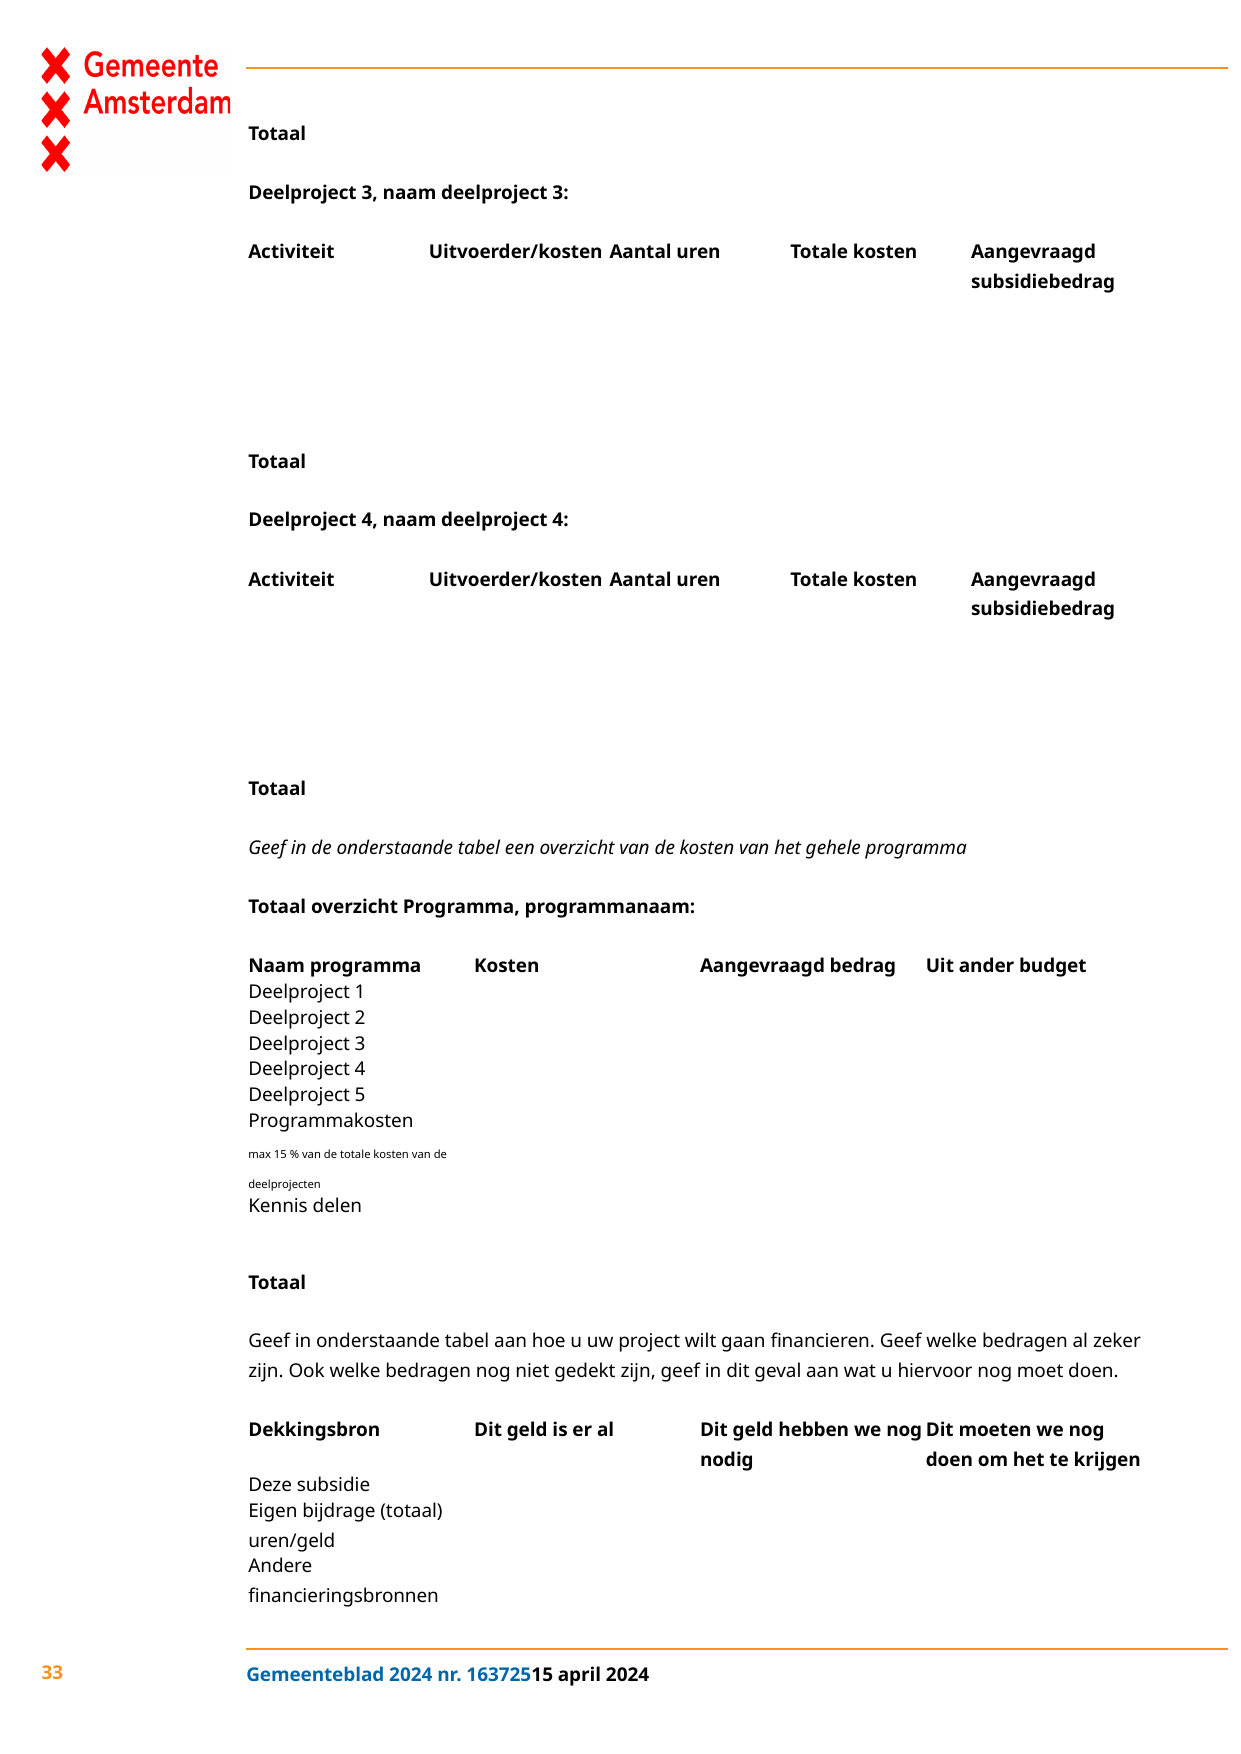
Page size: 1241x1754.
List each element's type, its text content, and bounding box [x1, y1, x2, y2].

table_cell Deelproject 1 [248, 978, 474, 1004]
table_cell [700, 1055, 926, 1081]
table_cell [926, 1030, 1152, 1055]
table_cell [429, 345, 609, 371]
table_cell [971, 371, 1152, 397]
table_cell [790, 95, 971, 121]
table_cell [700, 1081, 926, 1107]
table_cell [609, 95, 790, 121]
table_cell [700, 1192, 926, 1217]
table_cell [474, 1472, 700, 1497]
table_cell Totaal [248, 776, 429, 801]
table_cell [474, 1081, 700, 1107]
table_cell Programmakosten max 15 % van de totale kosten van de deelprojecten [248, 1107, 474, 1192]
table_header Kosten [474, 953, 700, 978]
table_cell [971, 319, 1152, 345]
table_header Totale kosten [790, 566, 971, 621]
table_cell [429, 422, 609, 448]
table_cell Totaal [248, 1269, 474, 1295]
table_cell [248, 673, 429, 698]
table_cell [971, 673, 1152, 698]
table_cell [609, 673, 790, 698]
table_header Totale kosten [790, 238, 971, 294]
table_cell [429, 776, 609, 801]
table_cell [609, 698, 790, 724]
text Deelproject 3, naam deelproject 3: [248, 179, 1152, 205]
table_header Aangevraagd subsidiebedrag [971, 238, 1152, 294]
table_cell Deelproject 3 [248, 1030, 474, 1055]
table_cell Deelproject 4 [248, 1055, 474, 1081]
table_cell [609, 345, 790, 371]
table_cell [474, 1192, 700, 1217]
text Geef in de onderstaande tabel een overzicht van de kosten van het gehele programma [248, 834, 1152, 860]
table_cell [971, 724, 1152, 750]
table_cell [790, 345, 971, 371]
table_header Uitvoerder/kosten [429, 238, 609, 294]
table_cell Totaal [248, 121, 429, 146]
table_cell [248, 1218, 474, 1243]
table_cell [971, 750, 1152, 776]
table_cell [926, 978, 1152, 1004]
table_cell [700, 1218, 926, 1243]
table_cell [474, 1269, 700, 1295]
table_cell [971, 698, 1152, 724]
table_cell [474, 1243, 700, 1269]
table_cell [790, 776, 971, 801]
table_cell [926, 1004, 1152, 1030]
table_header Dekkingsbron [248, 1416, 474, 1472]
table_cell Totaal [248, 448, 429, 474]
table_cell [971, 647, 1152, 673]
table_cell [790, 422, 971, 448]
table_header Uit ander budget [926, 953, 1152, 978]
table_cell [790, 294, 971, 319]
table_cell [248, 647, 429, 673]
table_cell [790, 750, 971, 776]
table_header Dit geld hebben we nog nodig [700, 1416, 926, 1472]
table_cell [790, 621, 971, 647]
table_cell [248, 345, 429, 371]
table_cell [429, 397, 609, 422]
table_cell [429, 319, 609, 345]
table_cell [926, 1107, 1152, 1192]
table_cell [429, 95, 609, 121]
table_cell [790, 647, 971, 673]
table_cell [790, 673, 971, 698]
table_cell [926, 1081, 1152, 1107]
table_header Activiteit [248, 566, 429, 621]
table_cell [700, 1107, 926, 1192]
table_cell [609, 294, 790, 319]
table_cell [429, 294, 609, 319]
table_cell Eigen bijdrage (totaal) uren/geld [248, 1498, 474, 1553]
table_cell [926, 1498, 1152, 1553]
table_cell [790, 371, 971, 397]
table_header Aangevraagd subsidiebedrag [971, 566, 1152, 621]
table_cell Andere financieringsbronnen [248, 1553, 474, 1608]
table_cell [700, 1030, 926, 1055]
table_cell [429, 121, 609, 146]
table_cell [971, 422, 1152, 448]
table_cell [474, 1004, 700, 1030]
text Totaal overzicht Programma, programmanaam: [248, 893, 1152, 919]
table_cell [429, 724, 609, 750]
table_cell [474, 1498, 700, 1553]
table_cell [429, 673, 609, 698]
table_cell [248, 724, 429, 750]
table_cell [700, 978, 926, 1004]
table_cell [429, 750, 609, 776]
table_cell [971, 121, 1152, 146]
table_cell [474, 1030, 700, 1055]
table_cell [248, 294, 429, 319]
table_cell [248, 750, 429, 776]
table_cell [248, 397, 429, 422]
table_header Dit moeten we nog doen om het te krijgen [926, 1416, 1152, 1472]
table_header Aantal uren [609, 566, 790, 621]
table_cell [474, 1055, 700, 1081]
table_cell [790, 121, 971, 146]
table_cell [609, 371, 790, 397]
table_header Naam programma [248, 953, 474, 978]
table_cell [971, 621, 1152, 647]
table_cell [609, 397, 790, 422]
table_cell [700, 1553, 926, 1608]
table_cell [609, 448, 790, 474]
table_cell [609, 776, 790, 801]
table_cell [971, 294, 1152, 319]
table_cell [609, 647, 790, 673]
table_cell [700, 1498, 926, 1553]
table_cell [971, 95, 1152, 121]
table_cell Deze subsidie [248, 1472, 474, 1497]
table_cell [971, 776, 1152, 801]
table_cell [700, 1269, 926, 1295]
table_cell [926, 1055, 1152, 1081]
table_cell [926, 1192, 1152, 1217]
table_header Aangevraagd bedrag [700, 953, 926, 978]
table_cell [429, 371, 609, 397]
table_cell [700, 1243, 926, 1269]
table_header Dit geld is er al [474, 1416, 700, 1472]
table_header Aantal uren [609, 238, 790, 294]
table_cell [790, 319, 971, 345]
picture [41, 47, 231, 172]
table_cell Deelproject 5 [248, 1081, 474, 1107]
table_cell [429, 647, 609, 673]
table_cell [700, 1004, 926, 1030]
table_cell [429, 621, 609, 647]
table_cell [429, 448, 609, 474]
table_cell [474, 1107, 700, 1192]
table_cell [926, 1243, 1152, 1269]
table_cell Kennis delen [248, 1192, 474, 1217]
text Deelproject 4, naam deelproject 4: [248, 507, 1152, 532]
table_cell [248, 319, 429, 345]
table_cell [926, 1553, 1152, 1608]
table_cell [971, 448, 1152, 474]
table_cell [609, 121, 790, 146]
table_cell [248, 422, 429, 448]
table_cell [926, 1269, 1152, 1295]
table_cell [248, 621, 429, 647]
table_cell [474, 1218, 700, 1243]
table_cell [926, 1472, 1152, 1497]
table_cell [790, 698, 971, 724]
table_cell [609, 724, 790, 750]
table_cell [609, 422, 790, 448]
table_cell [248, 371, 429, 397]
table_cell Deelproject 2 [248, 1004, 474, 1030]
table_cell [926, 1218, 1152, 1243]
table_cell [609, 621, 790, 647]
table_cell [790, 724, 971, 750]
table_cell [248, 95, 429, 121]
table_cell [609, 750, 790, 776]
table_cell [248, 698, 429, 724]
table_cell [790, 448, 971, 474]
table_cell [700, 1472, 926, 1497]
table_header Uitvoerder/kosten [429, 566, 609, 621]
table_header Activiteit [248, 238, 429, 294]
table_cell [971, 345, 1152, 371]
text Geef in onderstaande tabel aan hoe u uw project wilt gaan financieren. Geef welke bedragen al zeker zijn. Ook welke bedragen nog niet gedekt zijn, geef in dit geval aan wat u hiervoor nog moet doen. [248, 1327, 1152, 1383]
table_cell [248, 1243, 474, 1269]
table_cell [609, 319, 790, 345]
table_cell [429, 698, 609, 724]
table_cell [474, 1553, 700, 1608]
table_cell [474, 978, 700, 1004]
table_cell [971, 397, 1152, 422]
table_cell [790, 397, 971, 422]
